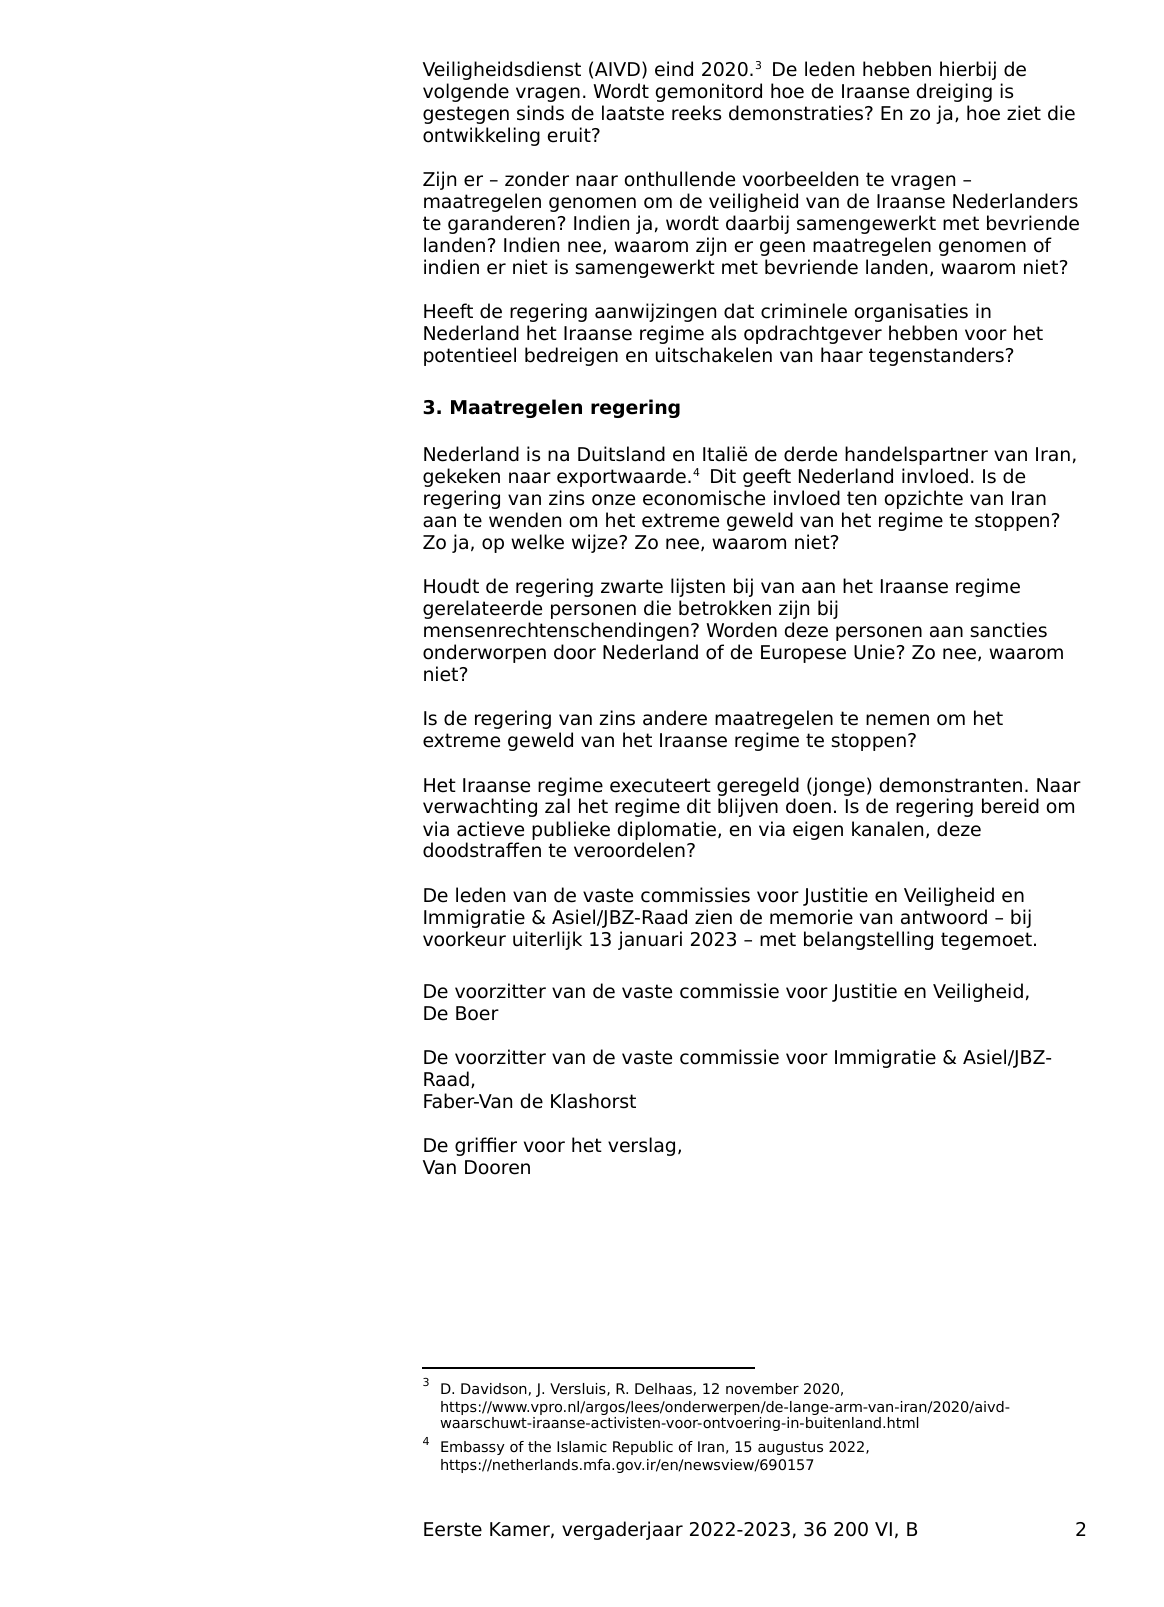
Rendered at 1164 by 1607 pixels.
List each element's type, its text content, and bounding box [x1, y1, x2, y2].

text Embassy of the Islamic Republic of Iran, 15 augustus 2022, https://netherlands.mfa.gov.ir/en/newsview/690157 [422, 1435, 1087, 1474]
text De voorzitter van de vaste commissie voor Justitie en Veiligheid, De Boer [422, 981, 1087, 1024]
text De leden van de vaste commissies voor Justitie en Veiligheid en Immigratie & Asiel/JBZ-Raad zien de memorie van antwoord – bij voorkeur uiterlijk 13 januari 2023 – met belangstelling tegemoet. [422, 884, 1087, 951]
text Nederland is na Duitsland en Italië de derde handelspartner van Iran, gekeken naar exportwaarde. Dit geeft Nederland invloed. Is de regering van zins onze economische invloed ten opzichte van Iran aan te wenden om het extreme geweld van het regime te stoppen? Zo ja, op welke wijze? Zo nee, waarom niet? [422, 444, 1087, 554]
text De voorzitter van de vaste commissie voor Immigratie & Asiel/JBZ-Raad, Faber-Van de Klashorst [422, 1047, 1087, 1113]
text Heeft de regering aanwijzingen dat criminele organisaties in Nederland het Iraanse regime als opdrachtgever hebben voor het potentieel bedreigen en uitschakelen van haar tegenstanders? [422, 301, 1087, 367]
text Zijn er – zonder naar onthullende voorbeelden te vragen – maatregelen genomen om de veiligheid van de Iraanse Nederlanders te garanderen? Indien ja, wordt daarbij samengewerkt met bevriende landen? Indien nee, waarom zijn er geen maatregelen genomen of indien er niet is samengewerkt met bevriende landen, waarom niet? [422, 169, 1087, 279]
text Is de regering van zins andere maatregelen te nemen om het extreme geweld van het Iraanse regime te stoppen? [422, 708, 1087, 752]
subtitle 3. Maatregelen regering [422, 397, 1087, 419]
text Veiligheidsdienst (AIVD) eind 2020. De leden hebben hierbij de volgende vragen. Wordt gemonitord hoe de Iraanse dreiging is gestegen sinds de laatste reeks demonstraties? En zo ja, hoe ziet die ontwikkeling eruit? [422, 59, 1087, 147]
text De griffier voor het verslag, Van Dooren [422, 1135, 1087, 1179]
text Houdt de regering zwarte lijsten bij van aan het Iraanse regime gerelateerde personen die betrokken zijn bij mensenrechtenschendingen? Worden deze personen aan sancties onderworpen door Nederland of de Europese Unie? Zo nee, waarom niet? [422, 576, 1087, 686]
text Het Iraanse regime executeert geregeld (jonge) demonstranten. Naar verwachting zal het regime dit blijven doen. Is de regering bereid om via actieve publieke diplomatie, en via eigen kanalen, deze doodstraffen te veroordelen? [422, 774, 1087, 862]
text D. Davidson, J. Versluis, R. Delhaas, 12 november 2020, https://www.vpro.nl/argos/lees/onderwerpen/de-lange-arm-van-iran/2020/aivd-waarschuwt-iraanse-activisten-voor-ontvoering-in-buitenland.html [422, 1377, 1087, 1432]
